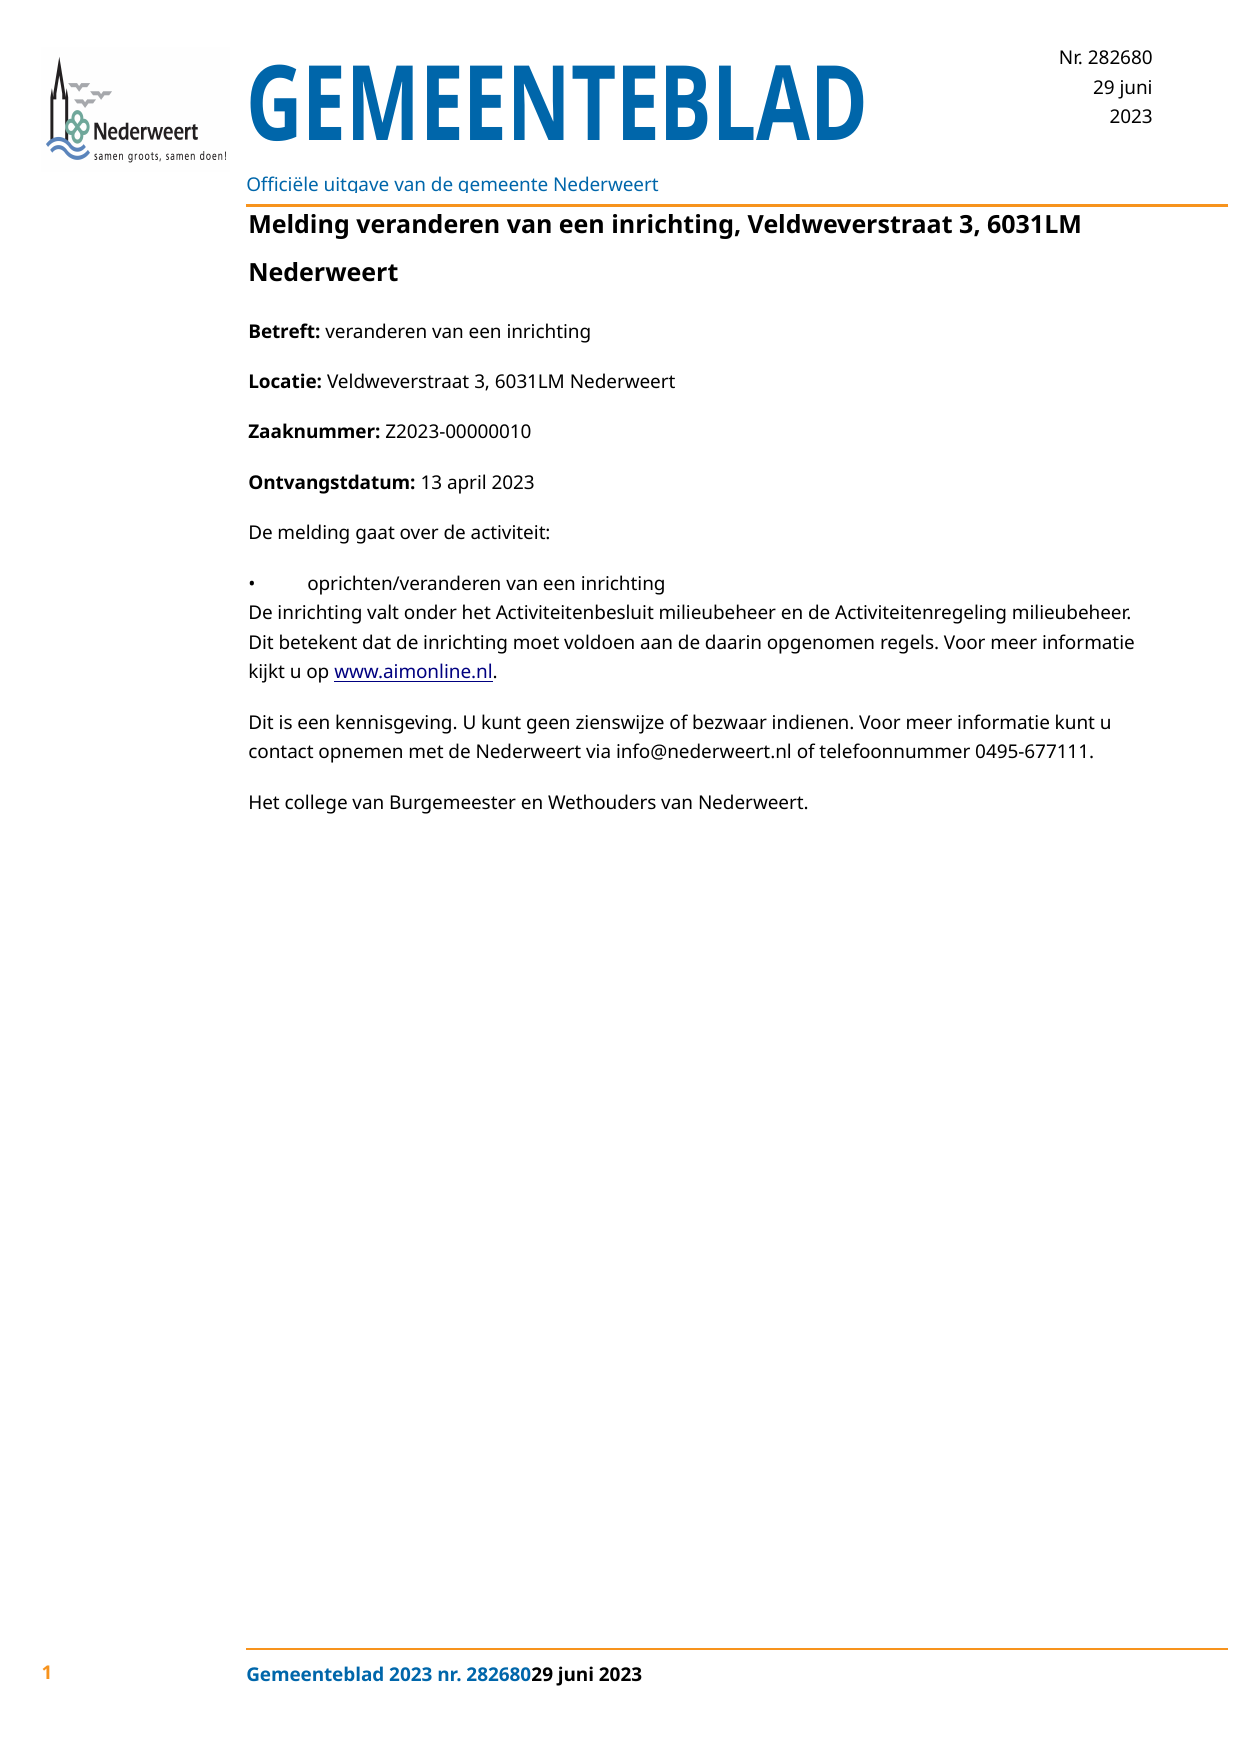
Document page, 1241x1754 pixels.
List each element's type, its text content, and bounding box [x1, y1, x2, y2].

text Zaaknummer: Z2023-00000010 [248, 419, 1152, 444]
text Dit is een kennisgeving. U kunt geen zienswijze of bezwaar indienen. Voor meer informatie kunt u contact opnemen met de Nederweert via info@nederweert.nl of telefoonnummer 0495-677111. [248, 709, 1152, 764]
list oprichten/veranderen van een inrichting [248, 570, 1152, 596]
text Locatie: Veldweverstraat 3, 6031LM Nederweert [248, 368, 1152, 394]
text Melding veranderen van een inrichting, Veldweverstraat 3, 6031LM Nederweert [248, 207, 1152, 288]
text Het college van Burgemeester en Wethouders van Nederweert. [248, 789, 1152, 815]
text De melding gaat over de activiteit: [248, 519, 1152, 545]
text Betreft: veranderen van een inrichting [248, 318, 1152, 344]
text Ontvangstdatum: 13 april 2023 [248, 469, 1152, 495]
text De inrichting valt onder het Activiteitenbesluit milieubeheer en de Activiteitenregeling milieubeheer. Dit betekent dat de inrichting moet voldoen aan de daarin opgenomen regels. Voor meer informatie kijkt u op www.aimonline.nl. [248, 599, 1152, 684]
picture [41, 47, 231, 172]
